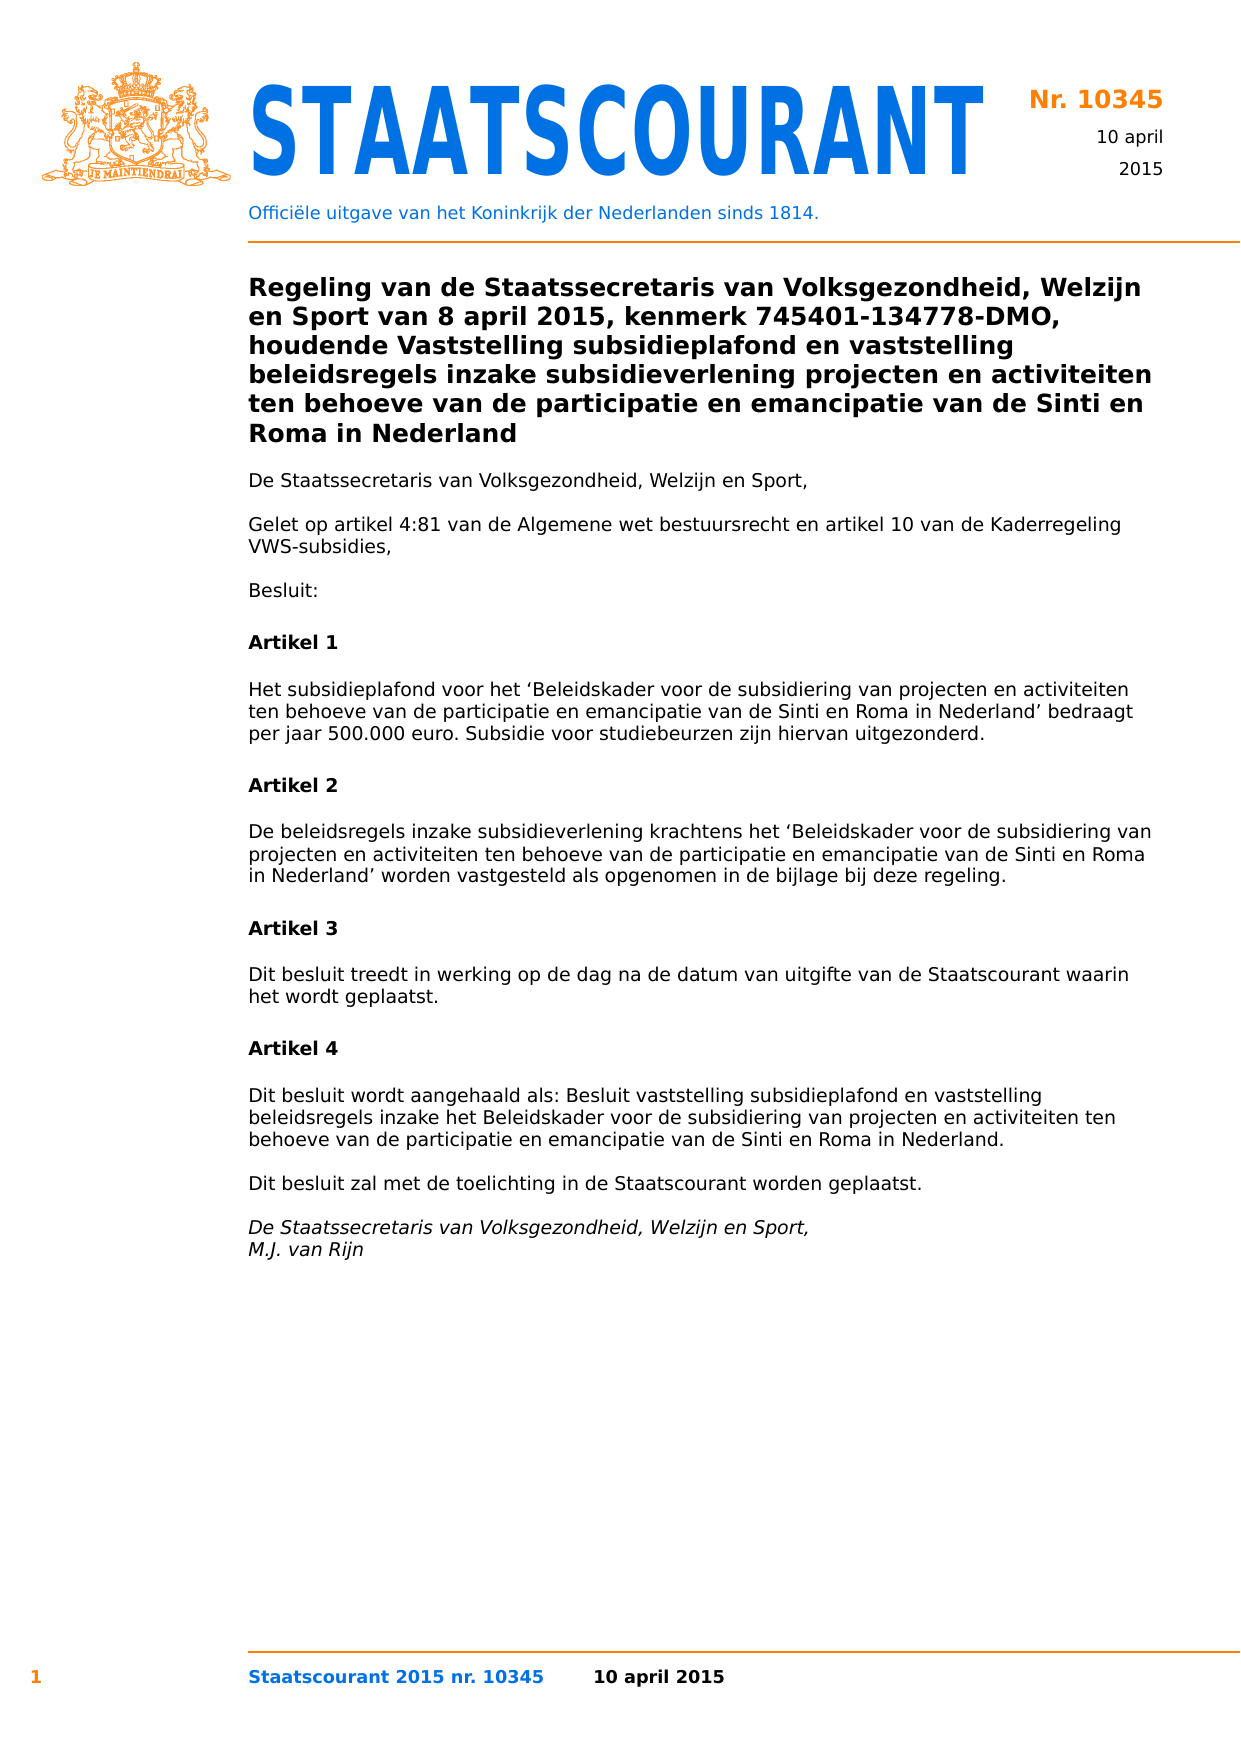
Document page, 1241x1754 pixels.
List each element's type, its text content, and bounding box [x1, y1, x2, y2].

subtitle Artikel 3 [248, 917, 1163, 939]
table_cell 2015 [998, 153, 1240, 203]
text Dit besluit zal met de toelichting in de Staatscourant worden geplaatst. [248, 1173, 1163, 1195]
text De Staatssecretaris van Volksgezondheid, Welzijn en Sport, [248, 470, 1163, 492]
subtitle Artikel 2 [248, 774, 1163, 796]
table_header STAATSCOURANT [248, 62, 998, 203]
text Dit besluit wordt aangehaald als: Besluit vaststelling subsidieplafond en vaststelling beleidsregels inzake het Beleidskader voor de subsidiering van projecten en activiteiten ten behoeve van de participatie en emancipatie van de Sinti en Roma in Nederland. [248, 1085, 1163, 1151]
text Besluit: [248, 579, 1163, 602]
text De Staatssecretaris van Volksgezondheid, Welzijn en Sport, M.J. van Rijn [248, 1217, 1163, 1261]
subtitle Regeling van de Staatssecretaris van Volksgezondheid, Welzijn en Sport van 8 april 2015, kenmerk 745401-134778-DMO, houdende Vaststelling subsidieplafond en vaststelling beleidsregels inzake subsidieverlening projecten en activiteiten ten behoeve van de participatie en emancipatie van de Sinti en Roma in Nederland [248, 273, 1163, 448]
subtitle Artikel 1 [248, 632, 1163, 653]
subtitle Artikel 4 [248, 1038, 1163, 1060]
table_cell 10 april [998, 121, 1240, 153]
text Dit besluit treedt in werking op de dag na de datum van uitgifte van de Staatscourant waarin het wordt geplaatst. [248, 964, 1163, 1008]
table_header Nr. 10345 [998, 62, 1240, 121]
text De beleidsregels inzake subsidieverlening krachtens het ‘Beleidskader voor de subsidiering van projecten en activiteiten ten behoeve van de participatie en emancipatie van de Sinti en Roma in Nederland’ worden vastgesteld als opgenomen in de bijlage bij deze regeling. [248, 821, 1163, 887]
table_header [25, 62, 248, 241]
table_cell Officiële uitgave van het Koninkrijk der Nederlanden sinds 1814. [248, 203, 1240, 241]
picture [41, 62, 231, 186]
text Gelet op artikel 4:81 van de Algemene wet bestuursrecht en artikel 10 van de Kaderregeling VWS-subsidies, [248, 514, 1163, 558]
text Het subsidieplafond voor het ‘Beleidskader voor de subsidiering van projecten en activiteiten ten behoeve van de participatie en emancipatie van de Sinti en Roma in Nederland’ bedraagt per jaar 500.000 euro. Subsidie voor studiebeurzen zijn hiervan uitgezonderd. [248, 678, 1163, 744]
